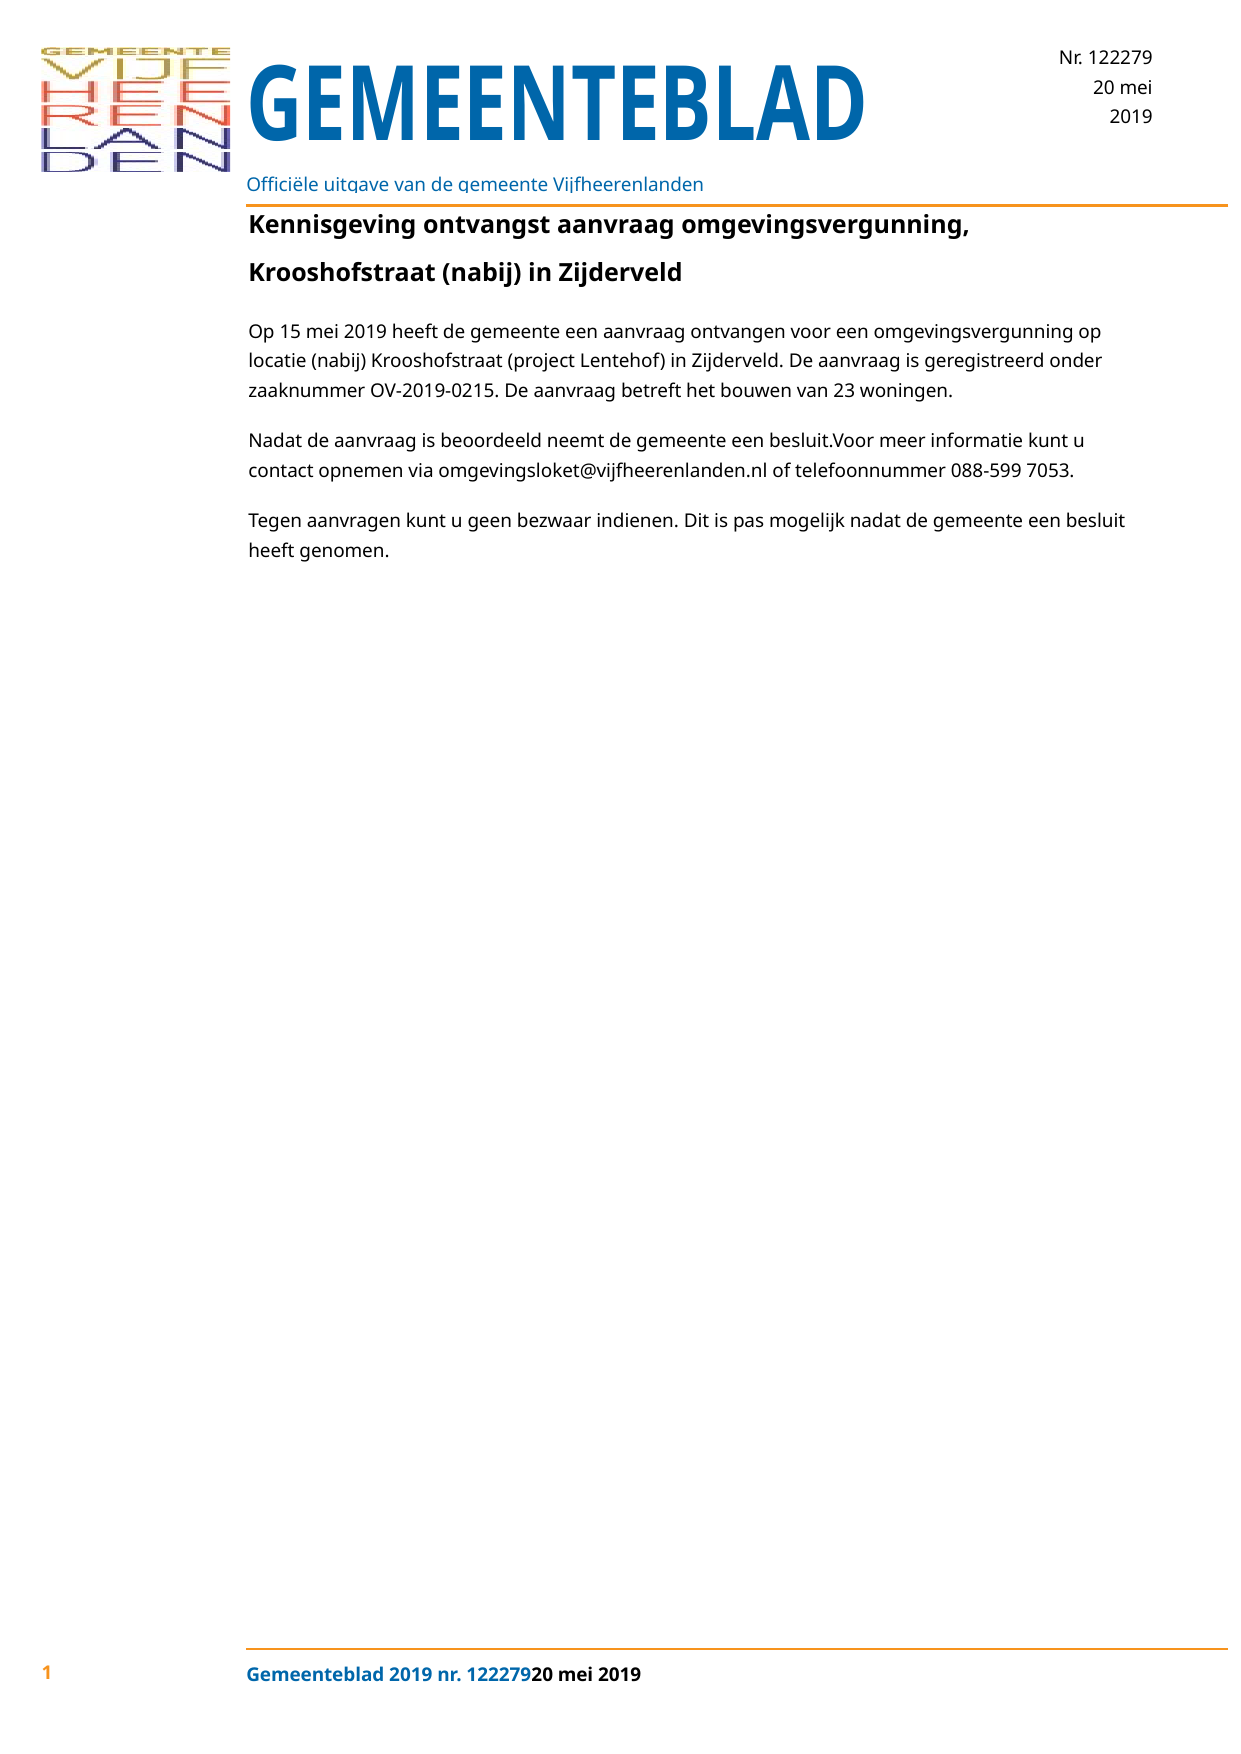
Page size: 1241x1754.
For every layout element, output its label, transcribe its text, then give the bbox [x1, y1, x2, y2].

text Kennisgeving ontvangst aanvraag omgevingsvergunning, Krooshofstraat (nabij) in Zijderveld [248, 207, 1152, 288]
picture [41, 47, 231, 172]
text Op 15 mei 2019 heeft de gemeente een aanvraag ontvangen voor een omgevingsvergunning op locatie (nabij) Krooshofstraat (project Lentehof) in Zijderveld. De aanvraag is geregistreerd onder zaaknummer OV-2019-0215. De aanvraag betreft het bouwen van 23 woningen. [248, 318, 1152, 403]
text Nadat de aanvraag is beoordeeld neemt de gemeente een besluit.Voor meer informatie kunt u contact opnemen via omgevingsloket@vijfheerenlanden.nl of telefoonnummer 088-599 7053. [248, 427, 1152, 483]
text Tegen aanvragen kunt u geen bezwaar indienen. Dit is pas mogelijk nadat de gemeente een besluit heeft genomen. [248, 507, 1152, 563]
